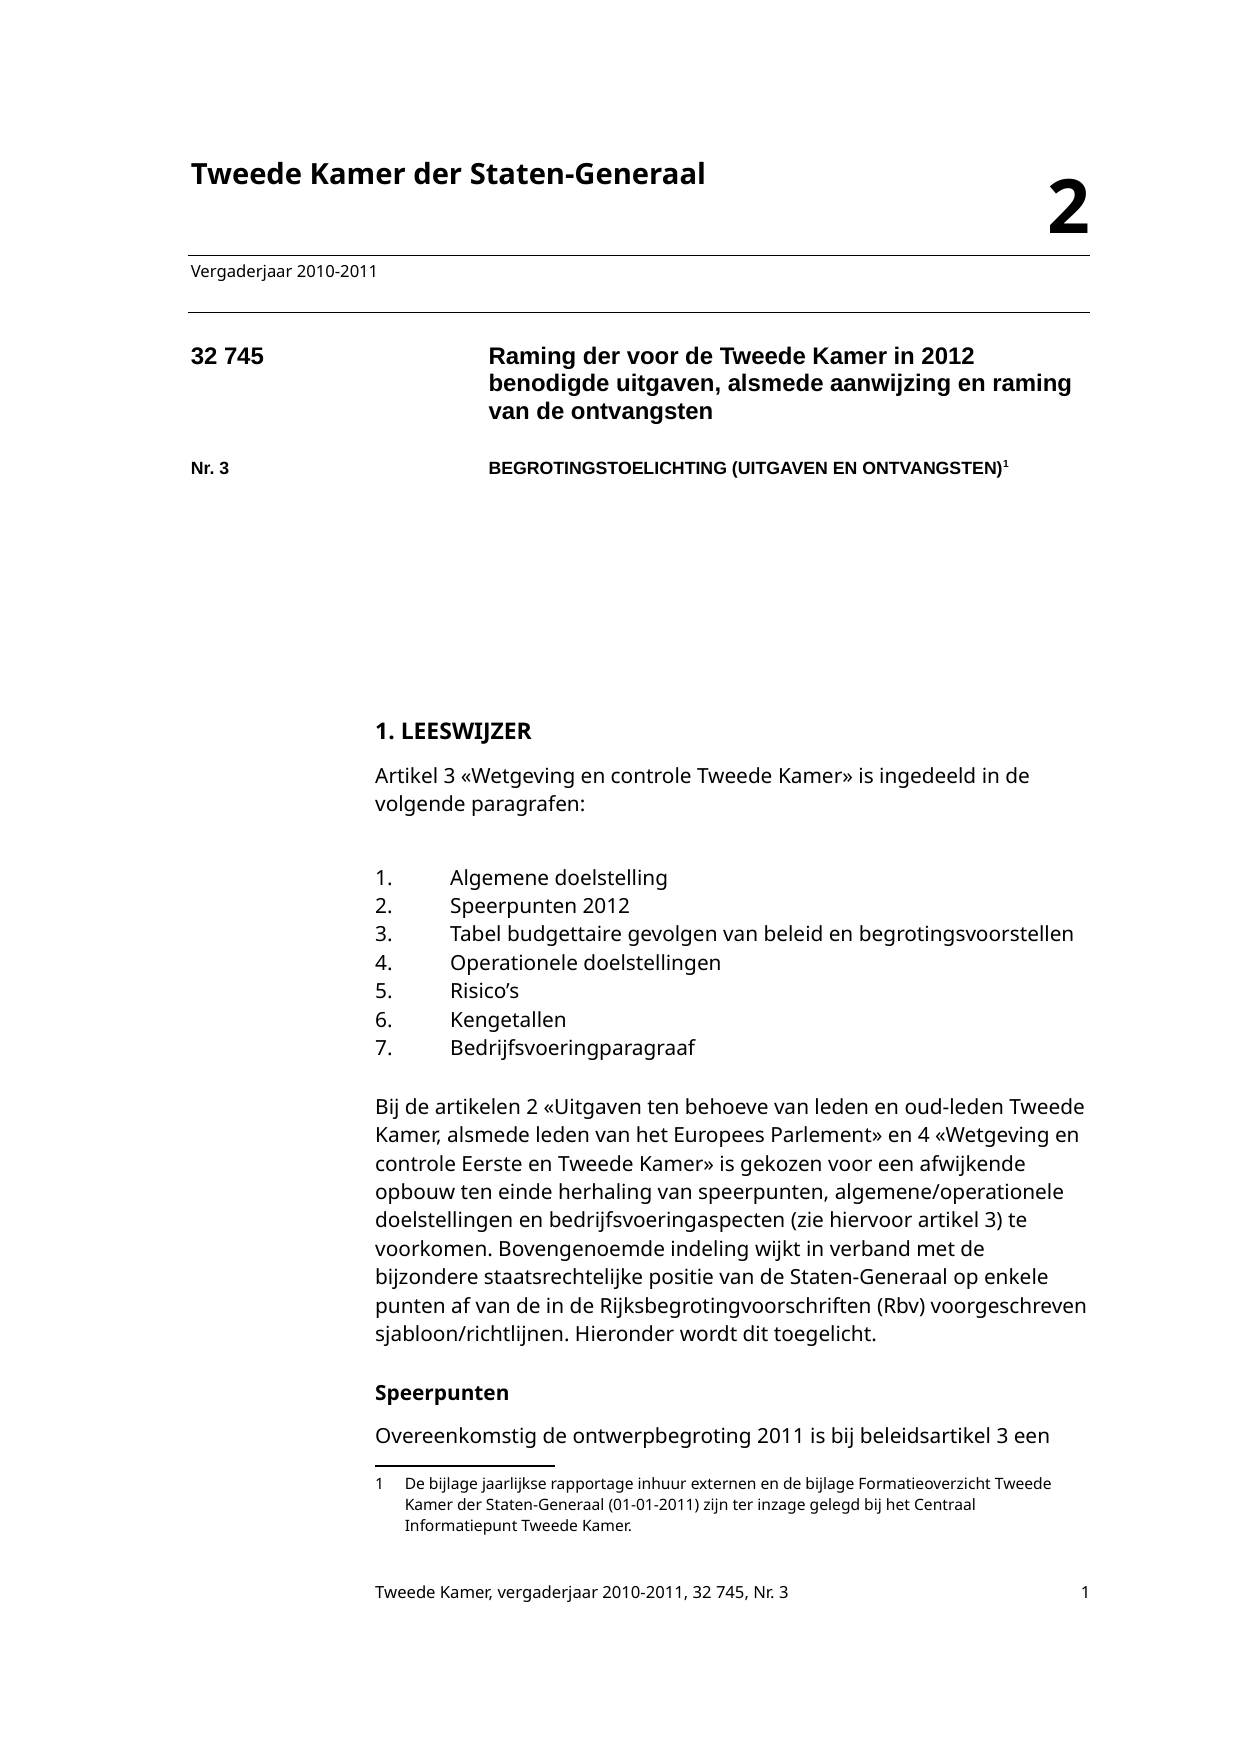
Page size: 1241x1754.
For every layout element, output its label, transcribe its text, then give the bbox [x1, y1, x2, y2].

table_cell [485, 313, 1090, 339]
subtitle 1. LEESWIJZER [375, 714, 1090, 746]
list Speerpunten 2012 [375, 891, 1090, 919]
table_cell 32 745 [188, 339, 485, 454]
list Operationele doelstellingen [375, 948, 1090, 976]
text Artikel 3 «Wetgeving en controle Tweede Kamer» is ingedeeld in de volgende paragrafen: [375, 761, 1090, 818]
table_header Tweede Kamer der Staten-Generaal [188, 150, 909, 255]
table_cell Raming der voor de Tweede Kamer in 2012 benodigde uitgaven, alsmede aanwijzing en raming van de ontvangsten [485, 339, 1090, 454]
table_cell BEGROTINGSTOELICHTING (UITGAVEN EN ONTVANGSTEN) [485, 455, 1090, 573]
list Risico’s [375, 976, 1090, 1005]
list Tabel budgettaire gevolgen van beleid en begrotingsvoorstellen [375, 919, 1090, 948]
list Kengetallen [375, 1005, 1090, 1033]
table_cell Vergaderjaar 2010-2011 [188, 256, 485, 312]
list Bedrijfsvoeringparagraaf [375, 1033, 1090, 1062]
table_cell [485, 256, 1090, 312]
table_header 2 [910, 150, 1090, 255]
text Speerpunten [375, 1378, 1090, 1406]
list Algemene doelstelling [375, 863, 1090, 891]
table_cell Nr. 3 [188, 455, 485, 573]
text Bij de artikelen 2 «Uitgaven ten behoeve van leden en oud-leden Tweede Kamer, alsmede leden van het Europees Parlement» en 4 «Wetgeving en controle Eerste en Tweede Kamer» is gekozen voor een afwijkende opbouw ten einde herhaling van speerpunten, algemene/operationele doelstellingen en bedrijfsvoeringaspecten (zie hiervoor artikel 3) te voorkomen. Bovengenoemde indeling wijkt in verband met de bijzondere staatsrechtelijke positie van de Staten-Generaal op enkele punten af van de in de Rijksbegrotingvoorschriften (Rbv) voorgeschreven sjabloon/richtlijnen. Hieronder wordt dit toegelicht. [375, 1092, 1090, 1348]
table_cell [188, 313, 485, 339]
text Overeenkomstig de ontwerpbegroting 2011 is bij beleidsartikel 3 een [375, 1421, 1090, 1449]
